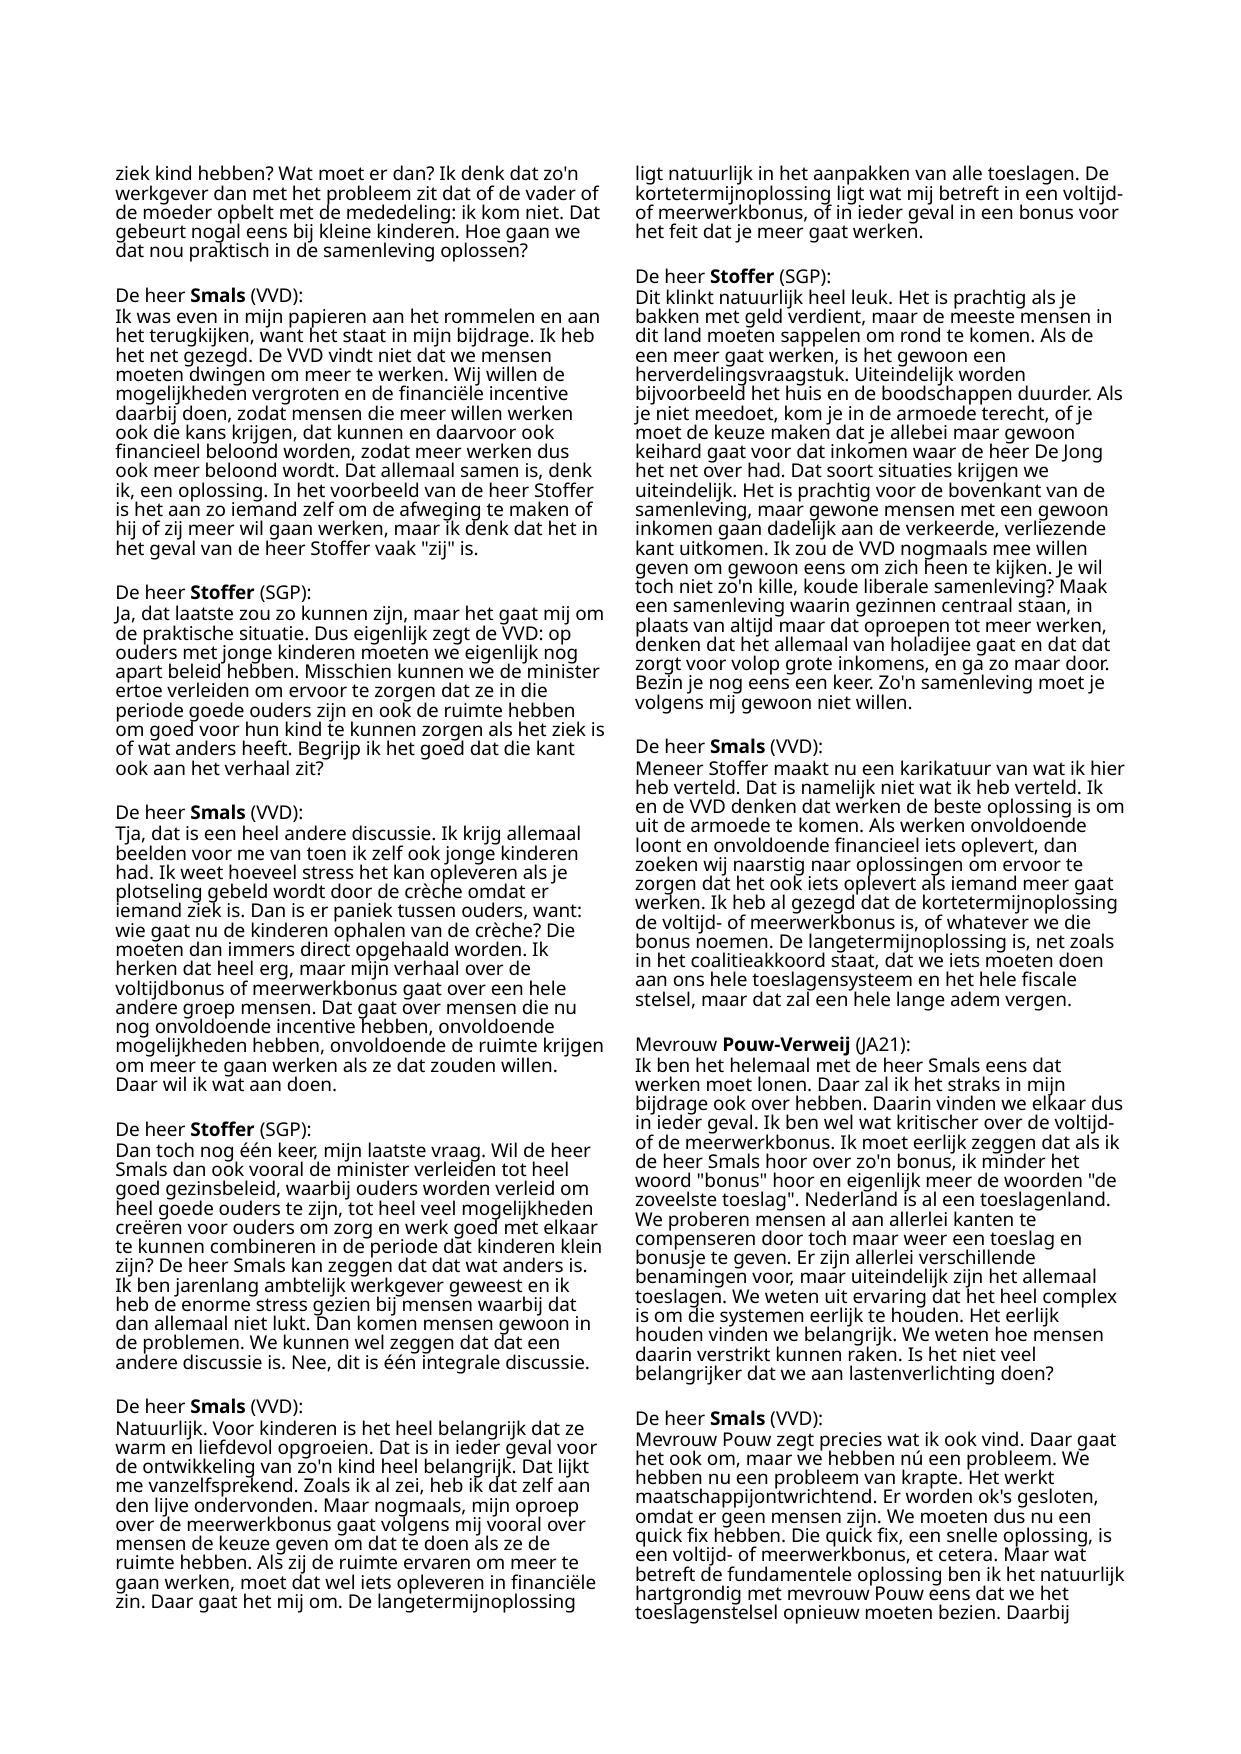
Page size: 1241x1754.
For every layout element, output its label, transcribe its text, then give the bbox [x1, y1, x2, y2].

text ligt natuurlijk in het aanpakken van alle toeslagen. De kortetermijnoplossing ligt wat mij betreft in een voltijd- of meerwerkbonus, of in ieder geval in een bonus voor het feit dat je meer gaat werken. [635, 165, 1125, 242]
text Tja, dat is een heel andere discussie. Ik krijg allemaal beelden voor me van toen ik zelf ook jonge kinderen had. Ik weet hoeveel stress het kan opleveren als je plotseling gebeld wordt door de crèche omdat er iemand ziek is. Dan is er paniek tussen ouders, want: wie gaat nu de kinderen ophalen van de crèche? Die moeten dan immers direct opgehaald worden. Ik herken dat heel erg, maar mijn verhaal over de voltijdbonus of meerwerkbonus gaat over een hele andere groep mensen. Dat gaat over mensen die nu nog onvoldoende incentive hebben, onvoldoende mogelijkheden hebben, onvoldoende de ruimte krijgen om meer te gaan werken als ze dat zouden willen. Daar wil ik wat aan doen. [115, 825, 605, 1095]
text Natuurlijk. Voor kinderen is het heel belangrijk dat ze warm en liefdevol opgroeien. Dat is in ieder geval voor de ontwikkeling van zo'n kind heel belangrijk. Dat lijkt me vanzelfsprekend. Zoals ik al zei, heb ik dat zelf aan den lijve ondervonden. Maar nogmaals, mijn oproep over de meerwerkbonus gaat volgens mij vooral over mensen de keuze geven om dat te doen als ze de ruimte hebben. Als zij de ruimte ervaren om meer te gaan werken, moet dat wel iets opleveren in financiële zin. Daar gaat het mij om. De langetermijnoplossing [115, 1419, 605, 1612]
text De heer Smals (VVD): [635, 1405, 1125, 1431]
text Dan toch nog één keer, mijn laatste vraag. Wil de heer Smals dan ook vooral de minister verleiden tot heel goed gezinsbeleid, waarbij ouders worden verleid om heel goede ouders te zijn, tot heel veel mogelijkheden creëren voor ouders om zorg en werk goed met elkaar te kunnen combineren in de periode dat kinderen klein zijn? De heer Smals kan zeggen dat dat wat anders is. Ik ben jarenlang ambtelijk werkgever geweest en ik heb de enorme stress gezien bij mensen waarbij dat dan allemaal niet lukt. Dan komen mensen gewoon in de problemen. We kunnen wel zeggen dat dat een andere discussie is. Nee, dit is één integrale discussie. [115, 1142, 605, 1373]
text De heer Smals (VVD): [635, 734, 1125, 759]
text Ik ben het helemaal met de heer Smals eens dat werken moet lonen. Daar zal ik het straks in mijn bijdrage ook over hebben. Daarin vinden we elkaar dus in ieder geval. Ik ben wel wat kritischer over de voltijd- of de meerwerkbonus. Ik moet eerlijk zeggen dat als ik de heer Smals hoor over zo'n bonus, ik minder het woord "bonus" hoor en eigenlijk meer de woorden "de zoveelste toeslag". Nederland is al een toeslagenland. We proberen mensen al aan allerlei kanten te compenseren door toch maar weer een toeslag en bonusje te geven. Er zijn allerlei verschillende benamingen voor, maar uiteindelijk zijn het allemaal toeslagen. We weten uit ervaring dat het heel complex is om die systemen eerlijk te houden. Het eerlijk houden vinden we belangrijk. We weten hoe mensen daarin verstrikt kunnen raken. Is het niet veel belangrijker dat we aan lastenverlichting doen? [635, 1057, 1125, 1384]
text De heer Stoffer (SGP): [115, 1116, 605, 1142]
text ziek kind hebben? Wat moet er dan? Ik denk dat zo'n werkgever dan met het probleem zit dat of de vader of de moeder opbelt met de mededeling: ik kom niet. Dat gebeurt nogal eens bij kleine kinderen. Hoe gaan we dat nou praktisch in de samenleving oplossen? [115, 165, 605, 262]
text Mevrouw Pouw-Verweij (JA21): [635, 1031, 1125, 1057]
text De heer Smals (VVD): [115, 282, 605, 308]
text Ik was even in mijn papieren aan het rommelen en aan het terugkijken, want het staat in mijn bijdrage. Ik heb het net gezegd. De VVD vindt niet dat we mensen moeten dwingen om meer te werken. Wij willen de mogelijkheden vergroten en de financiële incentive daarbij doen, zodat mensen die meer willen werken ook die kans krijgen, dat kunnen en daarvoor ook financieel beloond worden, zodat meer werken dus ook meer beloond wordt. Dat allemaal samen is, denk ik, een oplossing. In het voorbeeld van de heer Stoffer is het aan zo iemand zelf om de afweging te maken of hij of zij meer wil gaan werken, maar ik denk dat het in het geval van de heer Stoffer vaak "zij" is. [115, 308, 605, 559]
text Mevrouw Pouw zegt precies wat ik ook vind. Daar gaat het ook om, maar we hebben nú een probleem. We hebben nu een probleem van krapte. Het werkt maatschappijontwrichtend. Er worden ok's gesloten, omdat er geen mensen zijn. We moeten dus nu een quick fix hebben. Die quick fix, een snelle oplossing, is een voltijd- of meerwerkbonus, et cetera. Maar wat betreft de fundamentele oplossing ben ik het natuurlijk hartgrondig met mevrouw Pouw eens dat we het toeslagenstelsel opnieuw moeten bezien. Daarbij [635, 1431, 1125, 1623]
text Dit klinkt natuurlijk heel leuk. Het is prachtig als je bakken met geld verdient, maar de meeste mensen in dit land moeten sappelen om rond te komen. Als de een meer gaat werken, is het gewoon een herverdelingsvraagstuk. Uiteindelijk worden bijvoorbeeld het huis en de boodschappen duurder. Als je niet meedoet, kom je in de armoede terecht, of je moet de keuze maken dat je allebei maar gewoon keihard gaat voor dat inkomen waar de heer De Jong het net over had. Dat soort situaties krijgen we uiteindelijk. Het is prachtig voor de bovenkant van de samenleving, maar gewone mensen met een gewoon inkomen gaan dadelijk aan de verkeerde, verliezende kant uitkomen. Ik zou de VVD nogmaals mee willen geven om gewoon eens om zich heen te kijken. Je wil toch niet zo'n kille, koude liberale samenleving? Maak een samenleving waarin gezinnen centraal staan, in plaats van altijd maar dat oproepen tot meer werken, denken dat het allemaal van holadijee gaat en dat dat zorgt voor volop grote inkomens, en ga zo maar door. Bezin je nog eens een keer. Zo'n samenleving moet je volgens mij gewoon niet willen. [635, 289, 1125, 713]
text De heer Smals (VVD): [115, 799, 605, 825]
text De heer Stoffer (SGP): [115, 579, 605, 605]
text De heer Stoffer (SGP): [635, 263, 1125, 289]
text De heer Smals (VVD): [115, 1394, 605, 1419]
text Meneer Stoffer maakt nu een karikatuur van wat ik hier heb verteld. Dat is namelijk niet wat ik heb verteld. Ik en de VVD denken dat werken de beste oplossing is om uit de armoede te komen. Als werken onvoldoende loont en onvoldoende financieel iets oplevert, dan zoeken wij naarstig naar oplossingen om ervoor te zorgen dat het ook iets oplevert als iemand meer gaat werken. Ik heb al gezegd dat de kortetermijnoplossing de voltijd- of meerwerkbonus is, of whatever we die bonus noemen. De langetermijnoplossing is, net zoals in het coalitieakkoord staat, dat we iets moeten doen aan ons hele toeslagensysteem en het hele fiscale stelsel, maar dat zal een hele lange adem vergen. [635, 759, 1125, 1010]
text Ja, dat laatste zou zo kunnen zijn, maar het gaat mij om de praktische situatie. Dus eigenlijk zegt de VVD: op ouders met jonge kinderen moeten we eigenlijk nog apart beleid hebben. Misschien kunnen we de minister ertoe verleiden om ervoor te zorgen dat ze in die periode goede ouders zijn en ook de ruimte hebben om goed voor hun kind te kunnen zorgen als het ziek is of wat anders heeft. Begrijp ik het goed dat die kant ook aan het verhaal zit? [115, 605, 605, 779]
